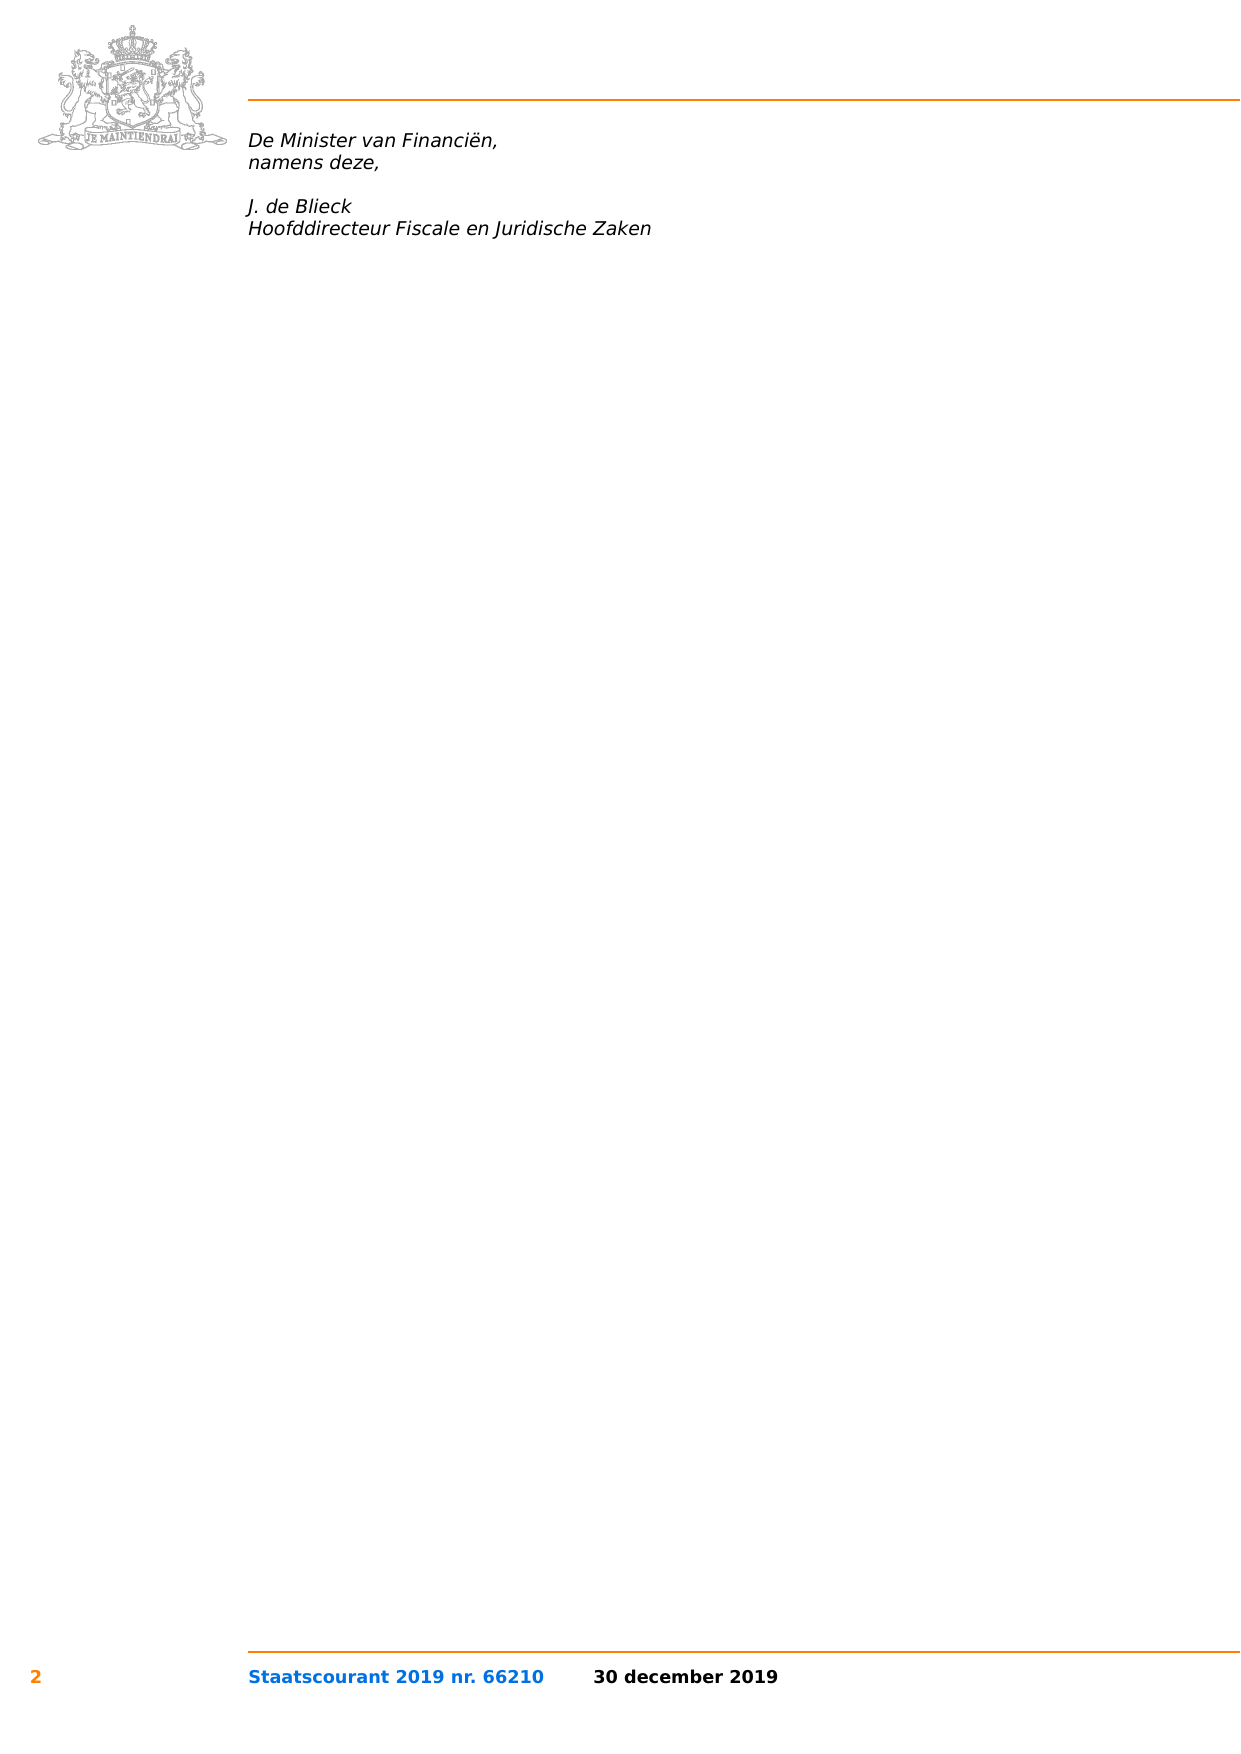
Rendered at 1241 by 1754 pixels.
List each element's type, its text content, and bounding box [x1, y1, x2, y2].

text De Minister van Financiën, namens deze, J. de Blieck Hoofddirecteur Fiscale en Juridische Zaken [248, 130, 1163, 240]
picture [38, 25, 227, 150]
